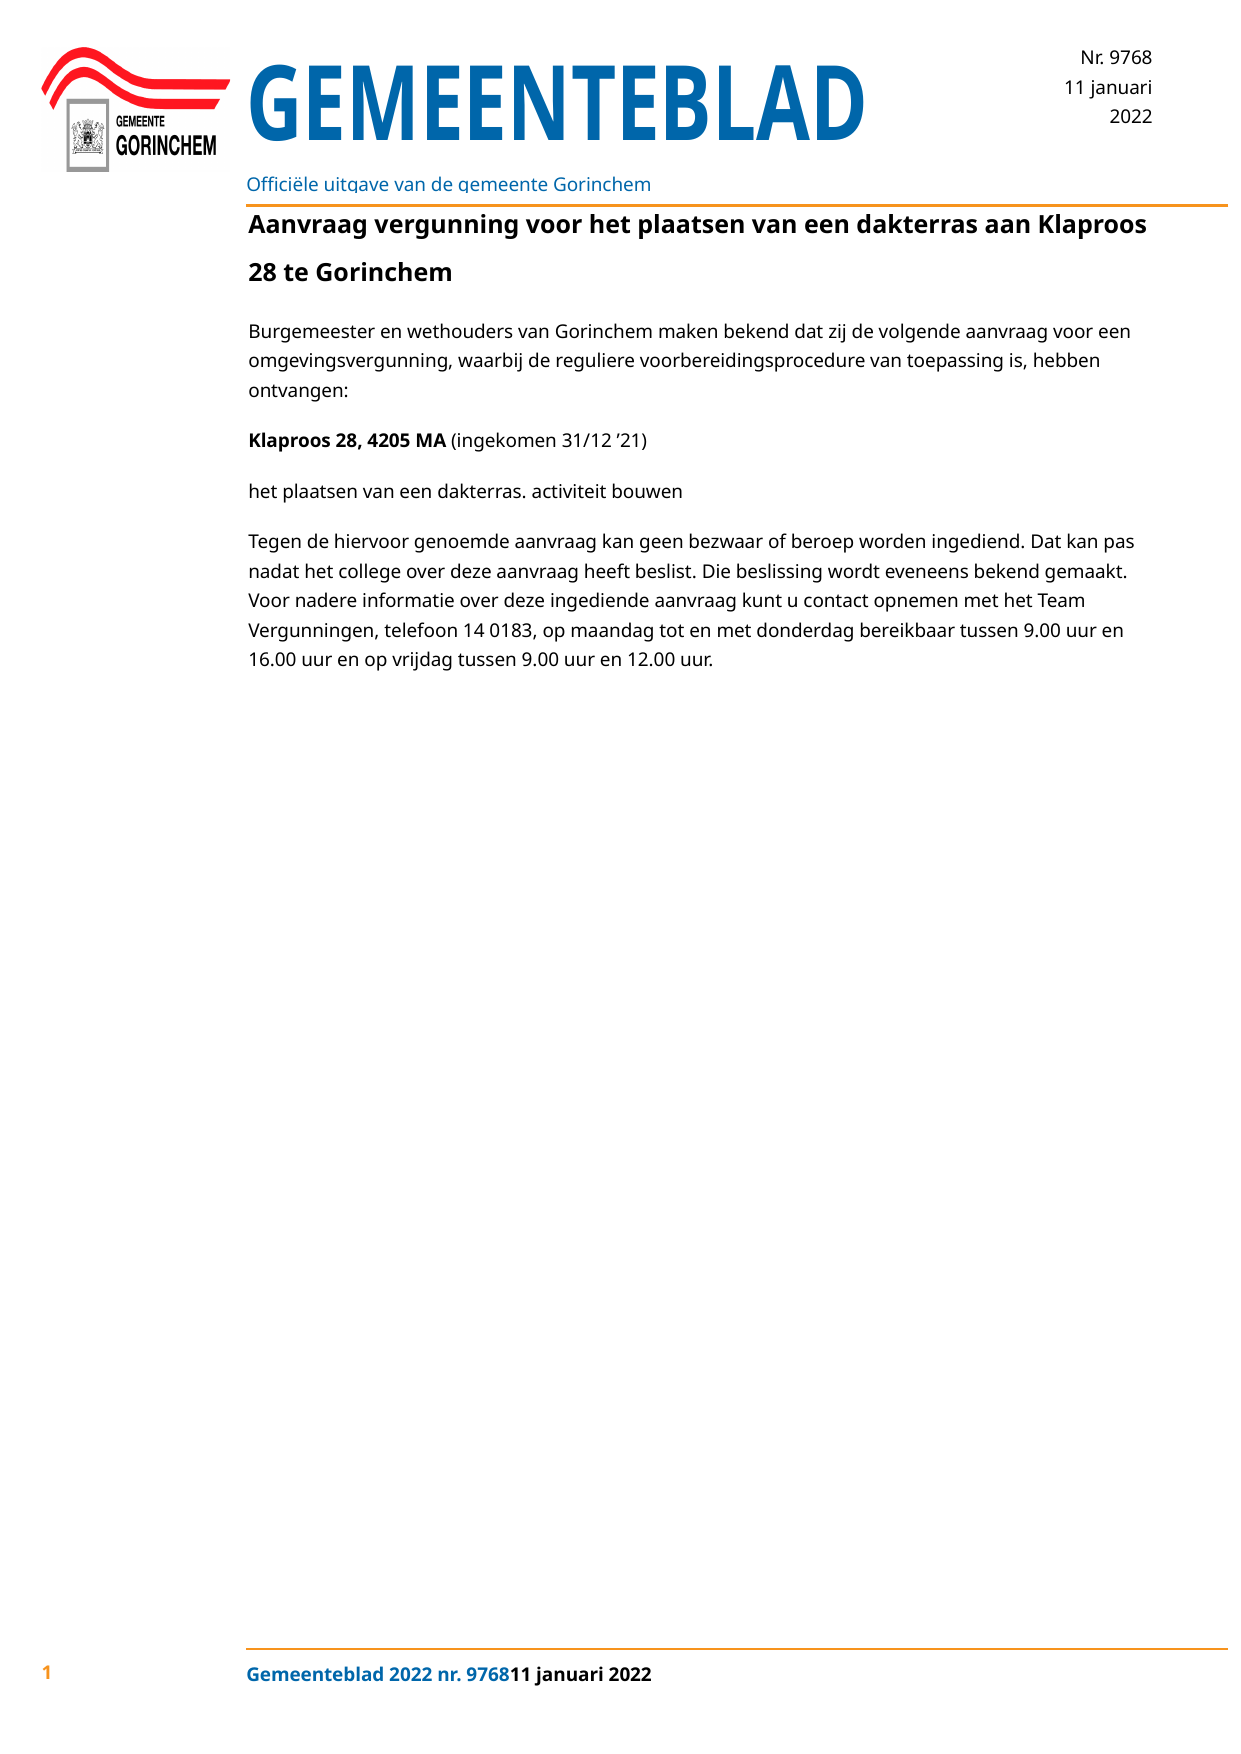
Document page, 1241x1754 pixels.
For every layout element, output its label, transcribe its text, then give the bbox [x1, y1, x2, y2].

text Tegen de hiervoor genoemde aanvraag kan geen bezwaar of beroep worden ingediend. Dat kan pas nadat het college over deze aanvraag heeft beslist. Die beslissing wordt eveneens bekend gemaakt. Voor nadere informatie over deze ingediende aanvraag kunt u contact opnemen met het Team Vergunningen, telefoon 14 0183, op maandag tot en met donderdag bereikbaar tussen 9.00 uur en 16.00 uur en op vrijdag tussen 9.00 uur en 12.00 uur. [248, 528, 1152, 672]
text het plaatsen van een dakterras. activiteit bouwen [248, 478, 1152, 504]
picture [41, 47, 231, 172]
text Aanvraag vergunning voor het plaatsen van een dakterras aan Klaproos 28 te Gorinchem [248, 207, 1152, 288]
text Klaproos 28, 4205 MA (ingekomen 31/12 ’21) [248, 427, 1152, 453]
text Burgemeester en wethouders van Gorinchem maken bekend dat zij de volgende aanvraag voor een omgevingsvergunning, waarbij de reguliere voorbereidingsprocedure van toepassing is, hebben ontvangen: [248, 318, 1152, 403]
